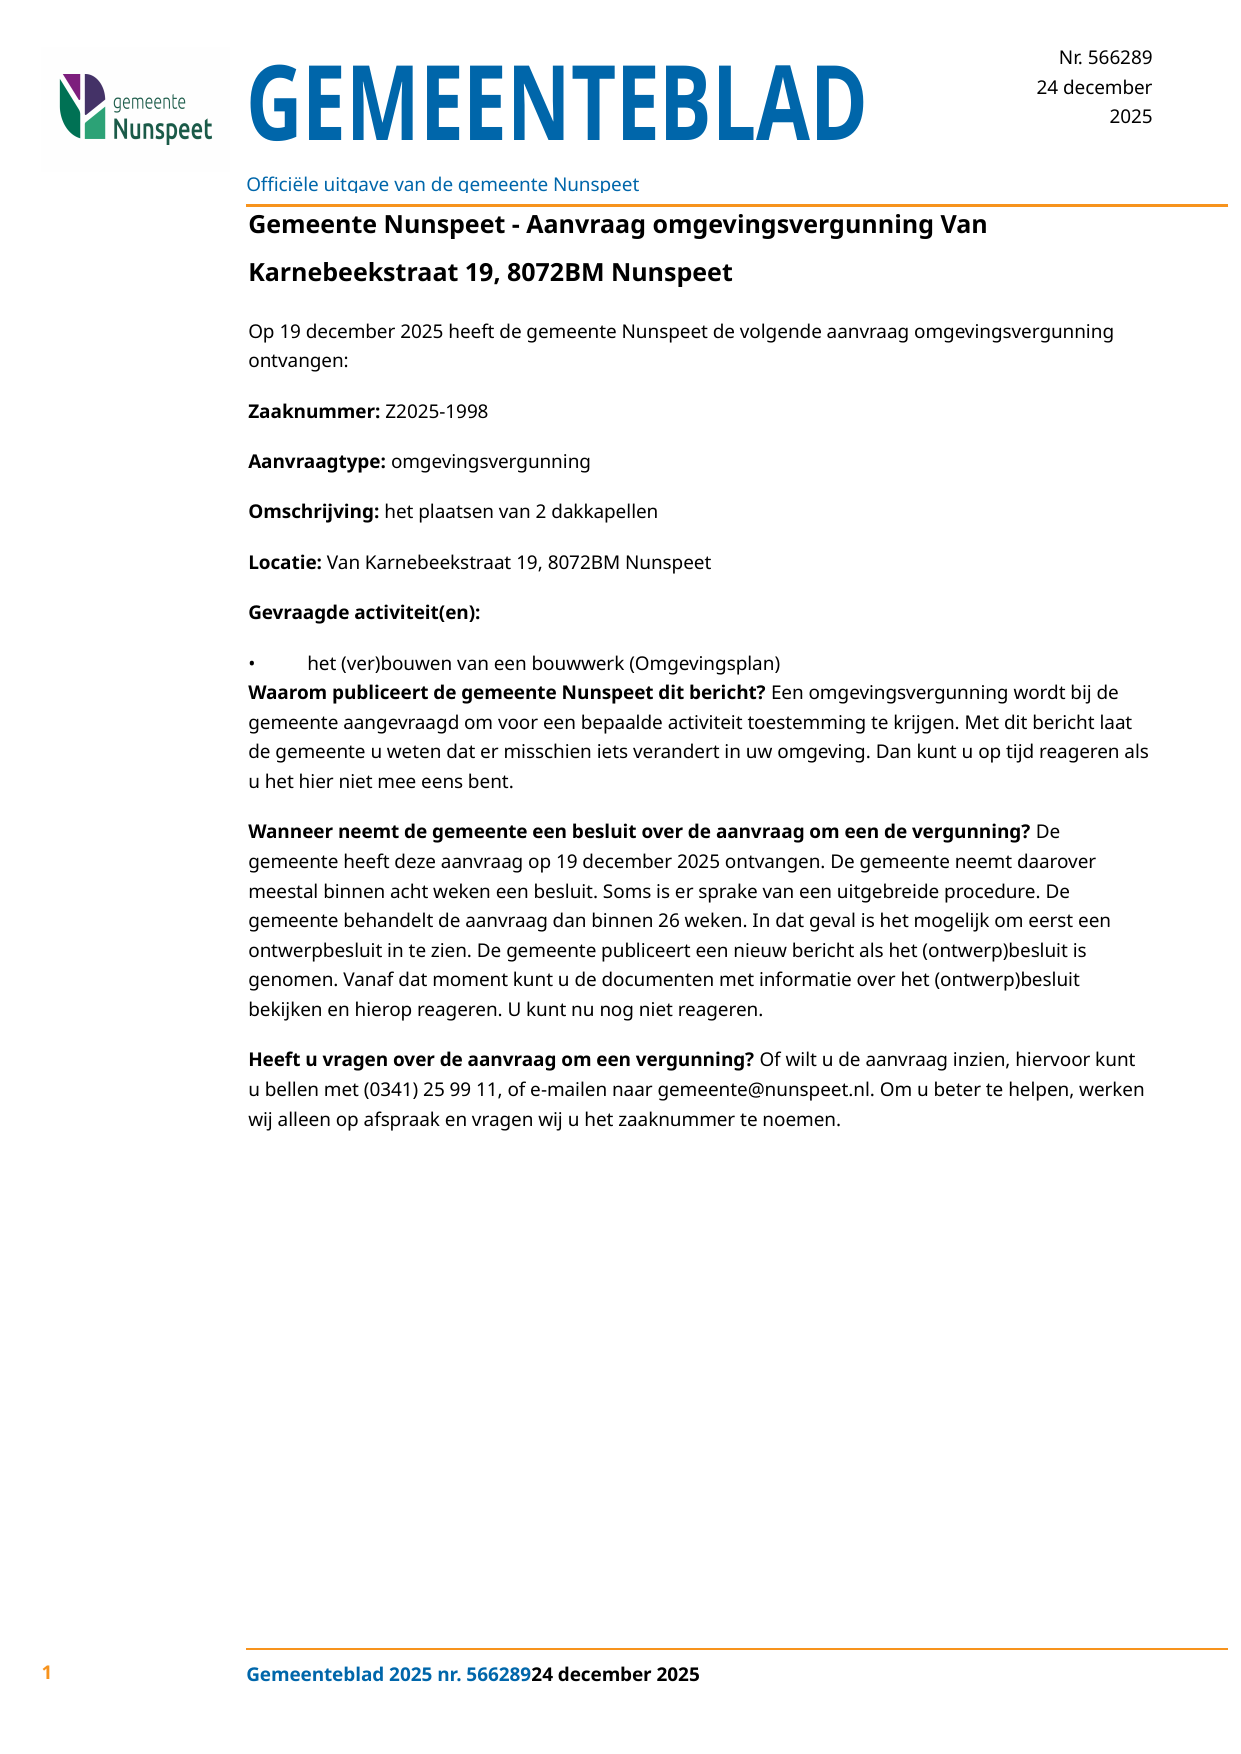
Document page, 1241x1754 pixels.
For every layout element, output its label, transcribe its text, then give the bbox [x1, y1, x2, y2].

text Gevraagde activiteit(en): [248, 599, 1152, 625]
text Waarom publiceert de gemeente Nunspeet dit bericht? Een omgevingsvergunning wordt bij de gemeente aangevraagd om voor een bepaalde activiteit toestemming te krijgen. Met dit bericht laat de gemeente u weten dat er misschien iets verandert in uw omgeving. Dan kunt u op tijd reageren als u het hier niet mee eens bent. [248, 679, 1152, 794]
text Heeft u vragen over de aanvraag om een vergunning? Of wilt u de aanvraag inzien, hiervoor kunt u bellen met (0341) 25 99 11, of e-mailen naar gemeente@nunspeet.nl. Om u beter te helpen, werken wij alleen op afspraak en vragen wij u het zaaknummer te noemen. [248, 1047, 1152, 1132]
text Op 19 december 2025 heeft de gemeente Nunspeet de volgende aanvraag omgevingsvergunning ontvangen: [248, 318, 1152, 373]
text Zaaknummer: Z2025-1998 [248, 398, 1152, 424]
text Wanneer neemt de gemeente een besluit over de aanvraag om een de vergunning? De gemeente heeft deze aanvraag op 19 december 2025 ontvangen. De gemeente neemt daarover meestal binnen acht weken een besluit. Soms is er sprake van een uitgebreide procedure. De gemeente behandelt de aanvraag dan binnen 26 weken. In dat geval is het mogelijk om eerst een ontwerpbesluit in te zien. De gemeente publiceert een nieuw bericht als het (ontwerp)besluit is genomen. Vanaf dat moment kunt u de documenten met informatie over het (ontwerp)besluit bekijken en hierop reageren. U kunt nu nog niet reageren. [248, 819, 1152, 1022]
text Aanvraagtype: omgevingsvergunning [248, 448, 1152, 474]
text Omschrijving: het plaatsen van 2 dakkapellen [248, 499, 1152, 524]
list het (ver)bouwen van een bouwwerk (Omgevingsplan) [248, 650, 1152, 676]
text Locatie: Van Karnebeekstraat 19, 8072BM Nunspeet [248, 549, 1152, 575]
picture [41, 47, 231, 172]
text Gemeente Nunspeet - Aanvraag omgevingsvergunning Van Karnebeekstraat 19, 8072BM Nunspeet [248, 207, 1152, 288]
